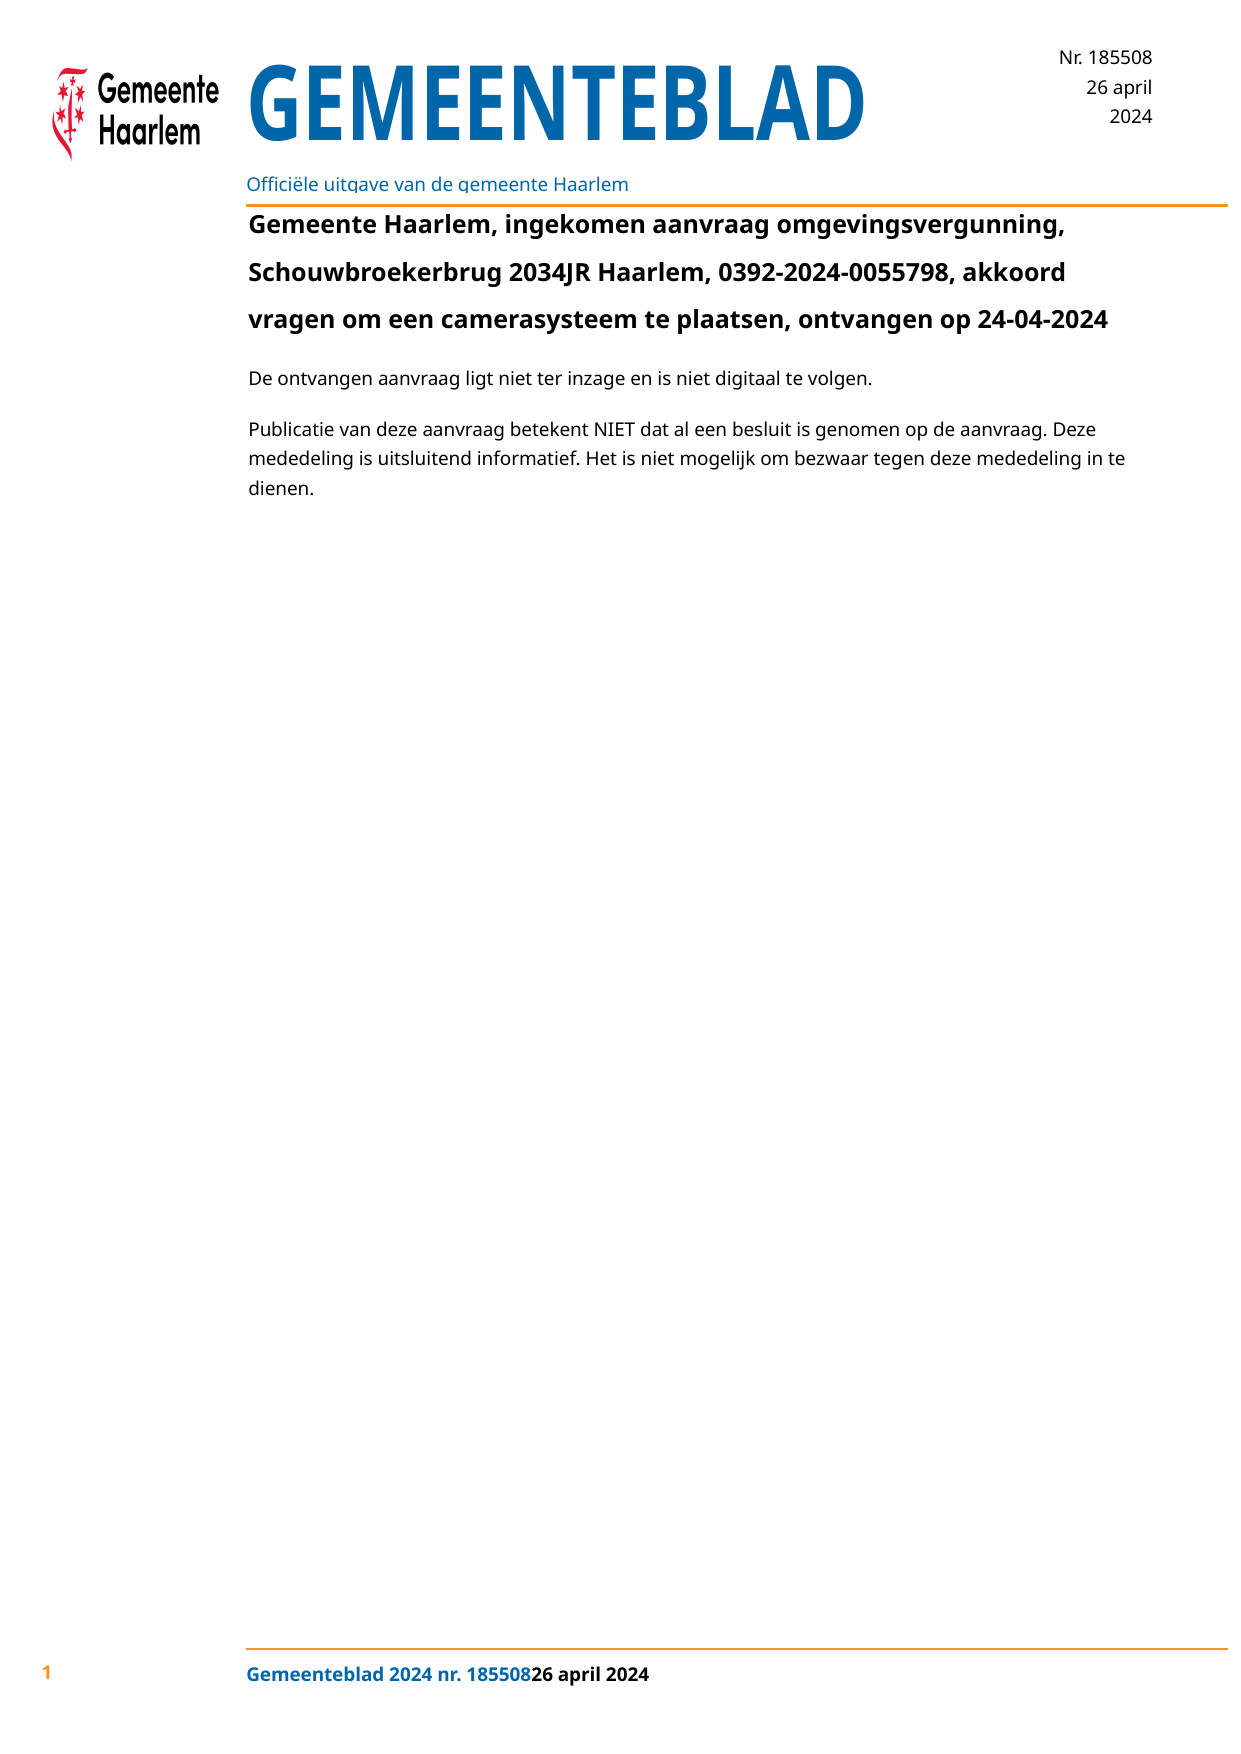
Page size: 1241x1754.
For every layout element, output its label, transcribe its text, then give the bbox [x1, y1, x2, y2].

picture [41, 47, 231, 172]
text De ontvangen aanvraag ligt niet ter inzage en is niet digitaal te volgen. [248, 366, 1152, 391]
text Gemeente Haarlem, ingekomen aanvraag omgevingsvergunning, Schouwbroekerbrug 2034JR Haarlem, 0392-2024-0055798, akkoord vragen om een camerasysteem te plaatsen, ontvangen op 24-04-2024 [248, 207, 1152, 336]
text Publicatie van deze aanvraag betekent NIET dat al een besluit is genomen op de aanvraag. Deze mededeling is uitsluitend informatief. Het is niet mogelijk om bezwaar tegen deze mededeling in te dienen. [248, 416, 1152, 501]
